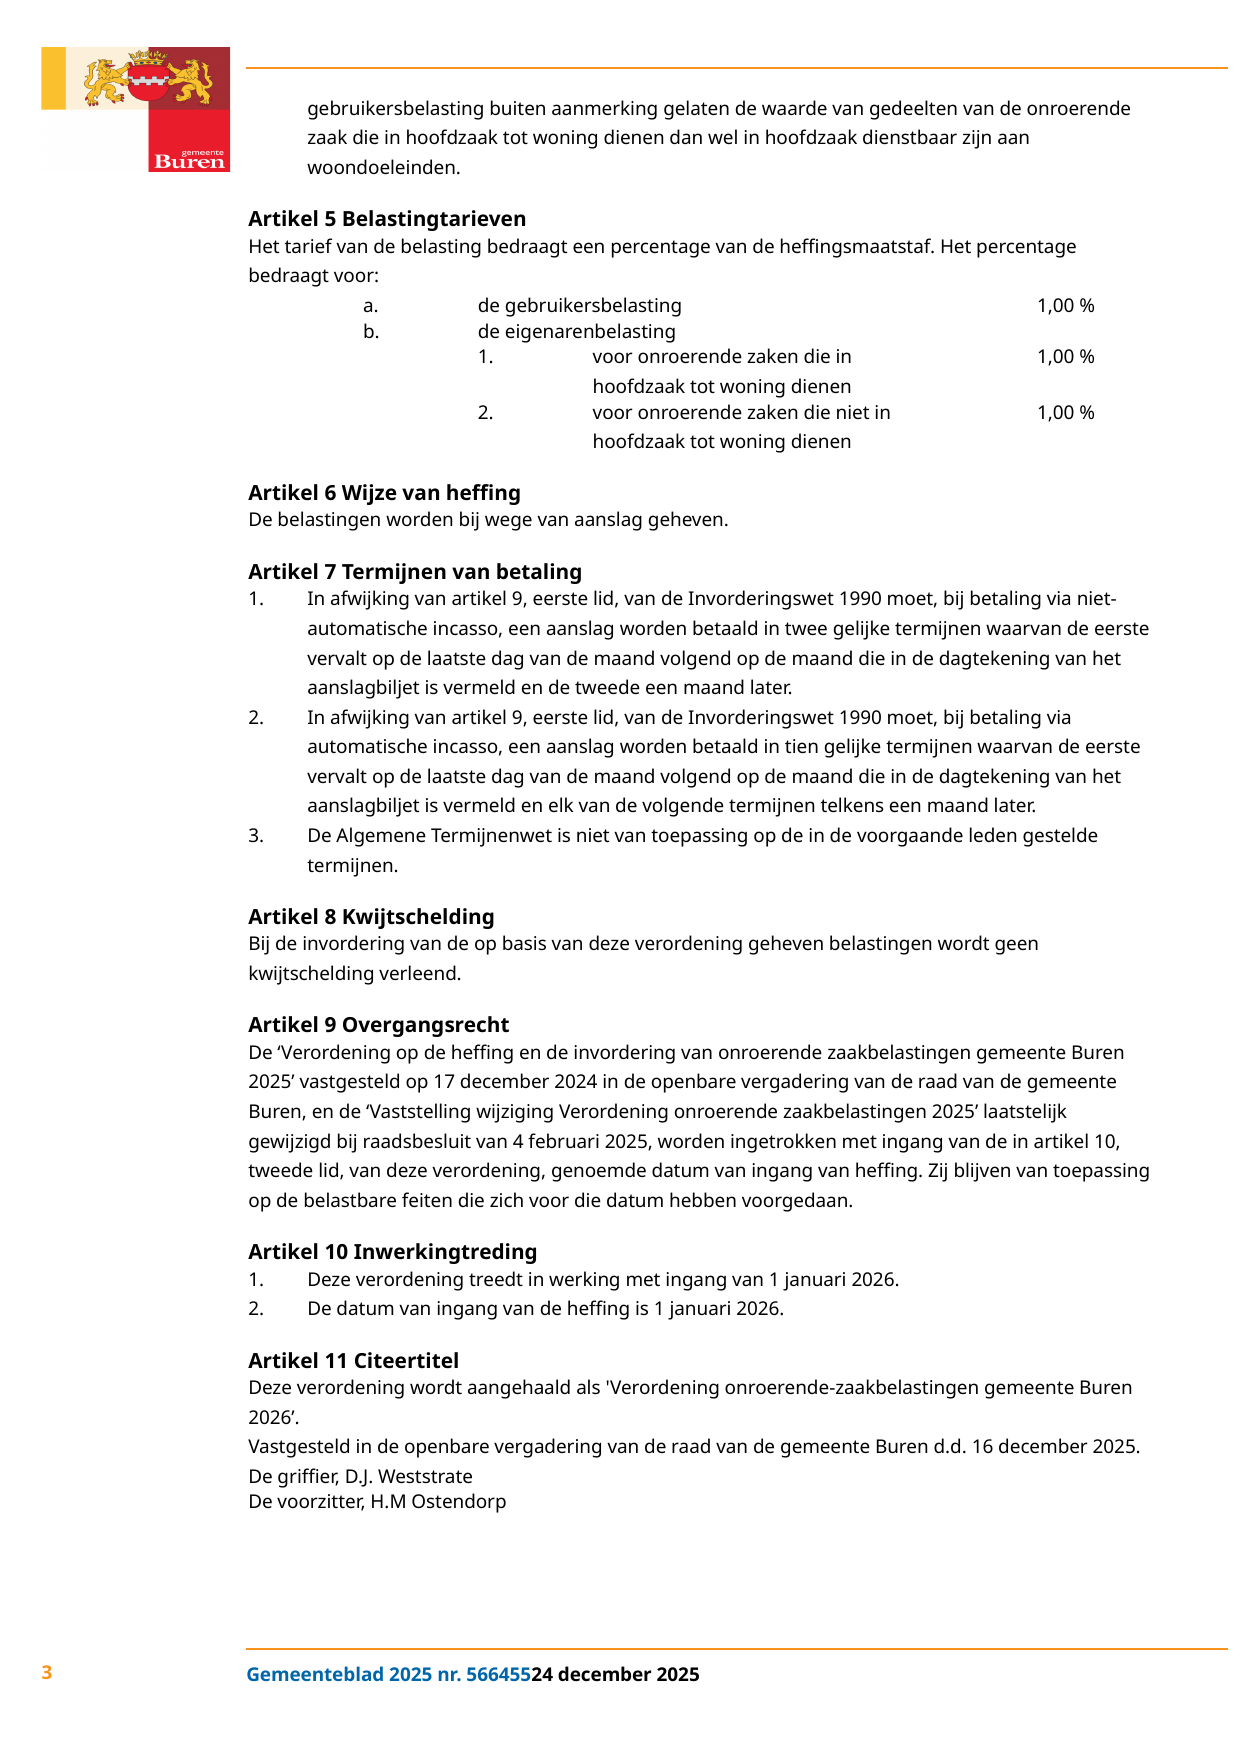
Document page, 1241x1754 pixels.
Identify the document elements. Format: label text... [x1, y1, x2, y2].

list gebruikersbelasting buiten aanmerking gelaten de waarde van gedeelten van de onroerende zaak die in hoofdzaak tot woning dienen dan wel in hoofdzaak dienstbaar zijn aan woondoeleinden. [248, 95, 1152, 180]
table_cell [248, 344, 363, 399]
table_cell [922, 318, 1037, 343]
table_header 1,00 % [1037, 292, 1152, 318]
list De datum van ingang van de heffing is 1 januari 2026. [248, 1295, 1152, 1321]
table_cell 1,00 % [1037, 399, 1152, 454]
table_header [248, 292, 363, 318]
table_cell [922, 344, 1037, 399]
text Artikel 11 Citeertitel [248, 1346, 1152, 1374]
list In afwijking van artikel 9, eerste lid, van de Invorderingswet 1990 moet, bij betaling via automatische incasso, een aanslag worden betaald in tien gelijke termijnen waarvan de eerste vervalt op de laatste dag van de maand volgend op de maand die in de dagtekening van het aanslagbiljet is vermeld en elk van de volgende termijnen telkens een maand later. [248, 704, 1152, 818]
text Vastgesteld in de openbare vergadering van de raad van de gemeente Buren d.d. 16 december 2025. [248, 1433, 1152, 1459]
text Artikel 7 Termijnen van betaling [248, 557, 1152, 586]
text Artikel 6 Wijze van heffing [248, 478, 1152, 507]
table_header a. [363, 292, 478, 318]
text De ‘Verordening op de heffing en de invordering van onroerende zaakbelastingen gemeente Buren 2025’ vastgesteld op 17 december 2024 in de openbare vergadering van de raad van de gemeente Buren, en de ‘Vaststelling wijziging Verordening onroerende zaakbelastingen 2025’ laatstelijk gewijzigd bij raadsbesluit van 4 februari 2025, worden ingetrokken met ingang van de in artikel 10, tweede lid, van deze verordening, genoemde datum van ingang van heffing. Zij blijven van toepassing op de belastbare feiten die zich voor die datum hebben voorgedaan. [248, 1039, 1152, 1213]
text De griffier, D.J. Weststrate [248, 1463, 1152, 1489]
table_cell [1037, 318, 1152, 343]
table_header [922, 292, 1037, 318]
table_cell [363, 399, 478, 454]
text Artikel 10 Inwerkingtreding [248, 1237, 1152, 1266]
text De voorzitter, H.M Ostendorp [248, 1489, 1152, 1514]
picture [41, 47, 231, 172]
table_cell 2. [478, 399, 592, 454]
text Artikel 8 Kwijtschelding [248, 902, 1152, 931]
text Artikel 9 Overgangsrecht [248, 1011, 1152, 1039]
text De belastingen worden bij wege van aanslag geheven. [248, 507, 1152, 532]
text Bij de invordering van de op basis van deze verordening geheven belastingen wordt geen kwijtschelding verleend. [248, 931, 1152, 986]
text Artikel 5 Belastingtarieven [248, 204, 1152, 233]
table_cell voor onroerende zaken die niet in hoofdzaak tot woning dienen [593, 399, 922, 454]
table_cell [363, 344, 478, 399]
table_cell [248, 399, 363, 454]
table_header de gebruikersbelasting [478, 292, 922, 318]
table_cell b. [363, 318, 478, 343]
list In afwijking van artikel 9, eerste lid, van de Invorderingswet 1990 moet, bij betaling via niet-automatische incasso, een aanslag worden betaald in twee gelijke termijnen waarvan de eerste vervalt op de laatste dag van de maand volgend op de maand die in de dagtekening van het aanslagbiljet is vermeld en de tweede een maand later. [248, 586, 1152, 700]
list De Algemene Termijnenwet is niet van toepassing op de in de voorgaande leden gestelde termijnen. [248, 822, 1152, 877]
table_cell voor onroerende zaken die in hoofdzaak tot woning dienen [593, 344, 922, 399]
table_cell 1,00 % [1037, 344, 1152, 399]
table_cell 1. [478, 344, 592, 399]
table_cell [922, 399, 1037, 454]
text Het tarief van de belasting bedraagt een percentage van de heffingsmaatstaf. Het percentage bedraagt voor: [248, 233, 1152, 288]
table_cell de eigenarenbelasting [478, 318, 922, 343]
list Deze verordening treedt in werking met ingang van 1 januari 2026. [248, 1266, 1152, 1292]
text Deze verordening wordt aangehaald als 'Verordening onroerende-zaakbelastingen gemeente Buren 2026’. [248, 1374, 1152, 1429]
table_cell [248, 318, 363, 343]
